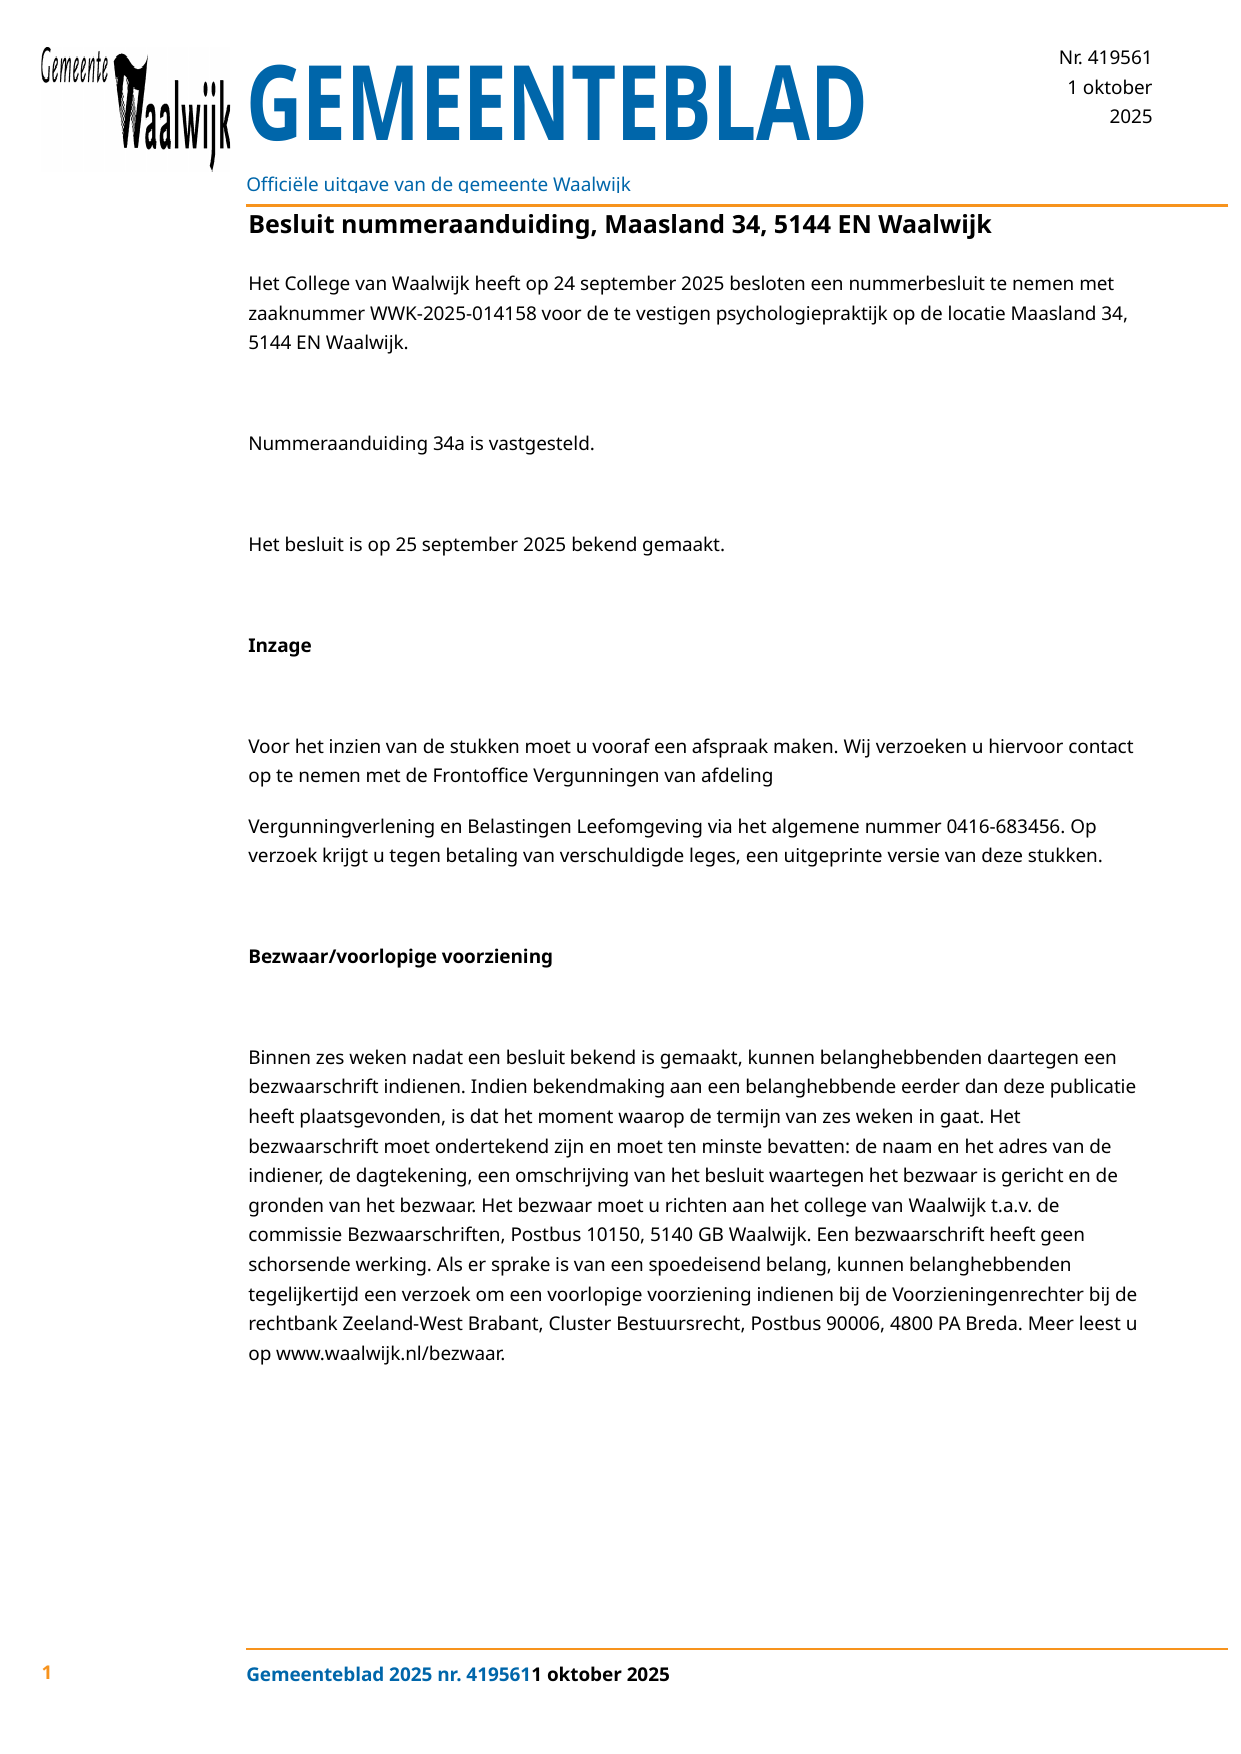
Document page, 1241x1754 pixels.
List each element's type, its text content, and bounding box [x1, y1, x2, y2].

text Het College van Waalwijk heeft op 24 september 2025 besloten een nummerbesluit te nemen met zaaknummer WWK-2025-014158 voor de te vestigen psychologiepraktijk op de locatie Maasland 34, 5144 EN Waalwijk. [248, 270, 1152, 355]
text Binnen zes weken nadat een besluit bekend is gemaakt, kunnen belanghebbenden daartegen een bezwaarschrift indienen. Indien bekendmaking aan een belanghebbende eerder dan deze publicatie heeft plaatsgevonden, is dat het moment waarop de termijn van zes weken in gaat. Het bezwaarschrift moet ondertekend zijn en moet ten minste bevatten: de naam en het adres van de indiener, de dagtekening, een omschrijving van het besluit waartegen het bezwaar is gericht en de gronden van het bezwaar. Het bezwaar moet u richten aan het college van Waalwijk t.a.v. de commissie Bezwaarschriften, Postbus 10150, 5140 GB Waalwijk. Een bezwaarschrift heeft geen schorsende werking. Als er sprake is van een spoedeisend belang, kunnen belanghebbenden tegelijkertijd een verzoek om een voorlopige voorziening indienen bij de Voorzieningenrechter bij de rechtbank Zeeland-West Brabant, Cluster Bestuursrecht, Postbus 90006, 4800 PA Breda. Meer leest u op www.waalwijk.nl/bezwaar. [248, 1044, 1152, 1366]
text Bezwaar/voorlopige voorziening [248, 943, 1152, 969]
text Nummeraanduiding 34a is vastgesteld. [248, 430, 1152, 456]
text Voor het inzien van de stukken moet u vooraf een afspraak maken. Wij verzoeken u hiervoor contact op te nemen met de Frontoffice Vergunningen van afdeling [248, 733, 1152, 788]
text Het besluit is op 25 september 2025 bekend gemaakt. [248, 531, 1152, 557]
text Inzage [248, 632, 1152, 658]
text Besluit nummeraanduiding, Maasland 34, 5144 EN Waalwijk [248, 207, 1152, 241]
picture [41, 47, 231, 172]
text Vergunningverlening en Belastingen Leefomgeving via het algemene nummer 0416-683456. Op verzoek krijgt u tegen betaling van verschuldigde leges, een uitgeprinte versie van deze stukken. [248, 813, 1152, 868]
